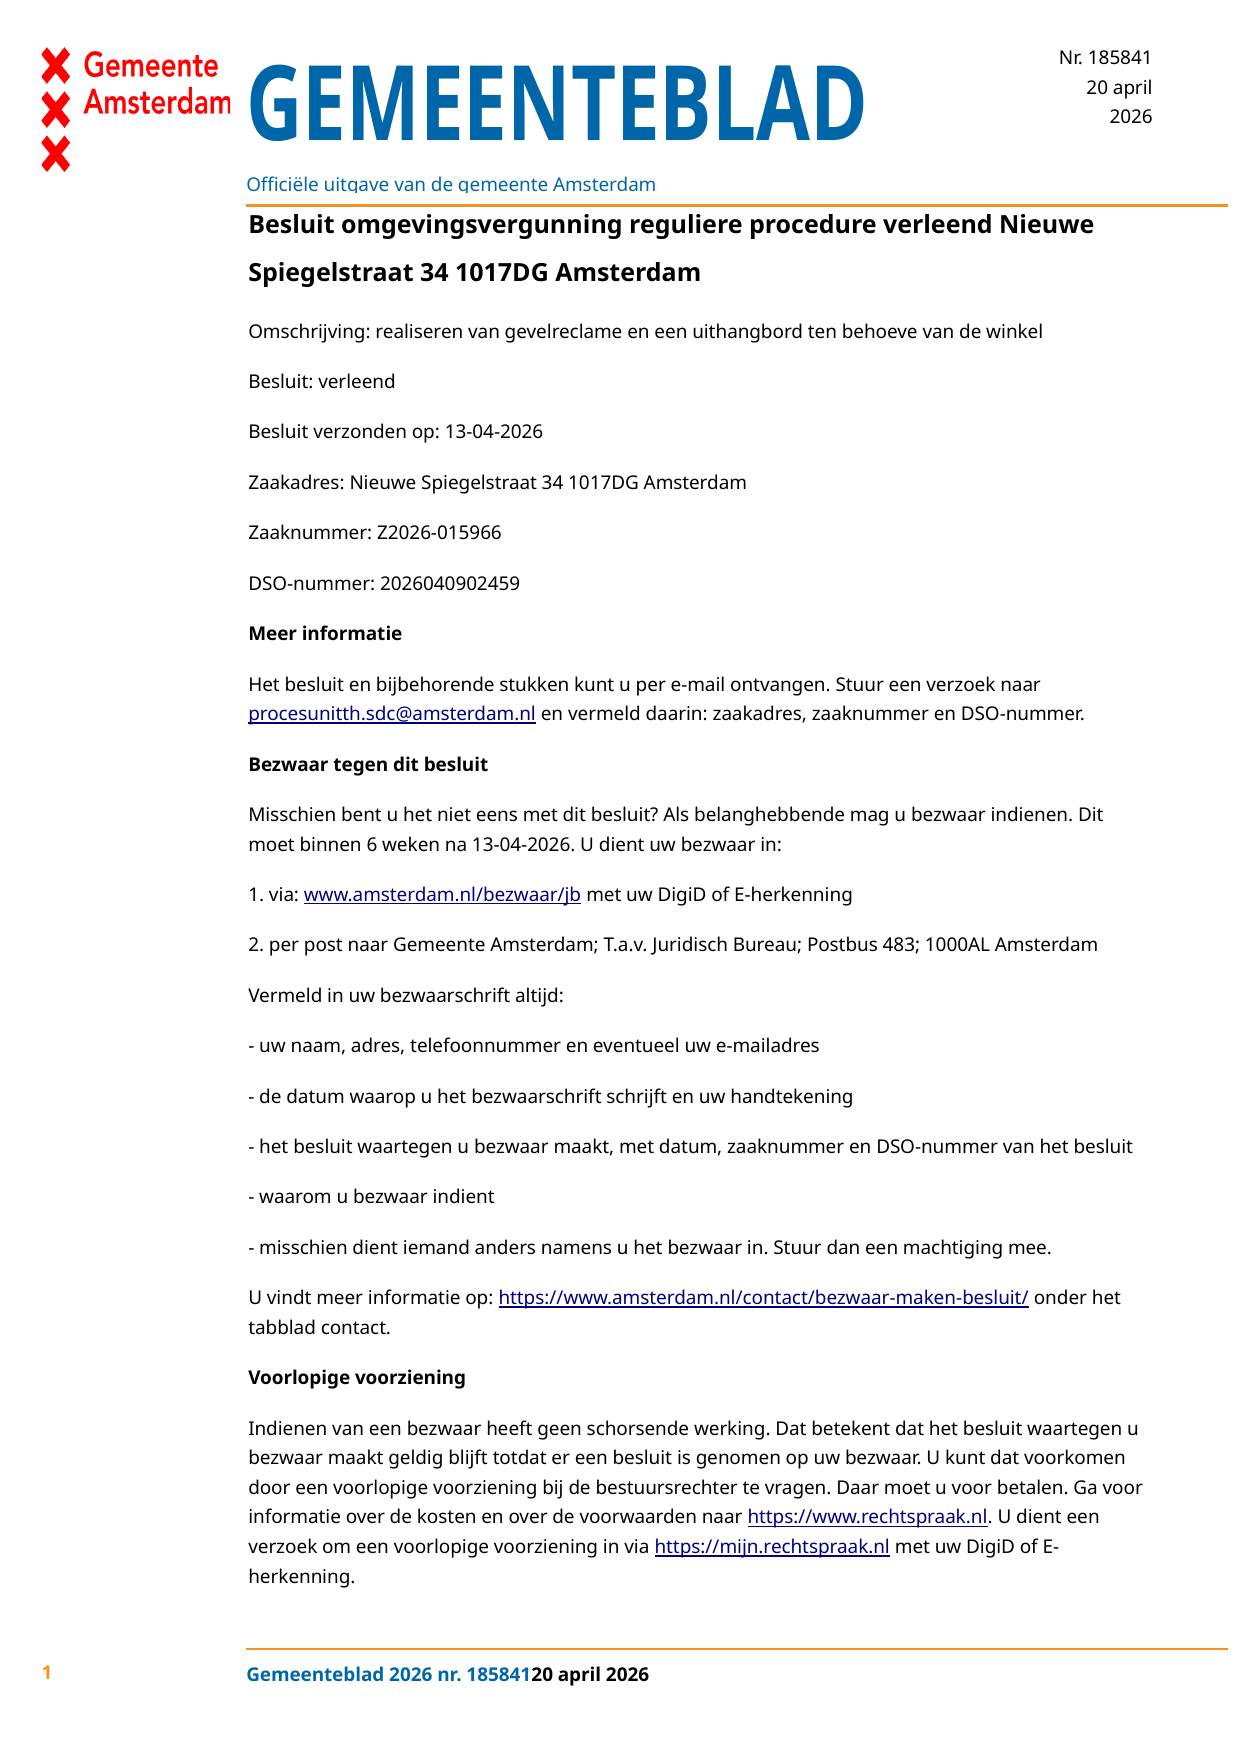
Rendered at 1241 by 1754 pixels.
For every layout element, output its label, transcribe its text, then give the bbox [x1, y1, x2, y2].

text - misschien dient iemand anders namens u het bezwaar in. Stuur dan een machtiging mee. [248, 1234, 1152, 1260]
text - waarom u bezwaar indient [248, 1184, 1152, 1209]
text 2. per post naar Gemeente Amsterdam; T.a.v. Juridisch Bureau; Postbus 483; 1000AL Amsterdam [248, 932, 1152, 957]
text Besluit omgevingsvergunning reguliere procedure verleend Nieuwe Spiegelstraat 34 1017DG Amsterdam [248, 207, 1152, 288]
text Omschrijving: realiseren van gevelreclame en een uithangbord ten behoeve van de winkel [248, 318, 1152, 344]
text - het besluit waartegen u bezwaar maakt, met datum, zaaknummer en DSO-nummer van het besluit [248, 1133, 1152, 1159]
text Zaaknummer: Z2026-015966 [248, 519, 1152, 545]
text - de datum waarop u het bezwaarschrift schrijft en uw handtekening [248, 1083, 1152, 1109]
text Bezwaar tegen dit besluit [248, 751, 1152, 777]
text Vermeld in uw bezwaarschrift altijd: [248, 982, 1152, 1008]
text Meer informatie [248, 620, 1152, 646]
text DSO-nummer: 2026040902459 [248, 570, 1152, 596]
text - uw naam, adres, telefoonnummer en eventueel uw e-mailadres [248, 1032, 1152, 1058]
text Zaakadres: Nieuwe Spiegelstraat 34 1017DG Amsterdam [248, 469, 1152, 495]
picture [41, 47, 231, 172]
text U vindt meer informatie op: https://www.amsterdam.nl/contact/bezwaar-maken-besluit/ onder het tabblad contact. [248, 1284, 1152, 1340]
text Besluit: verleend [248, 368, 1152, 394]
text Besluit verzonden op: 13-04-2026 [248, 419, 1152, 444]
text Misschien bent u het niet eens met dit besluit? Als belanghebbende mag u bezwaar indienen. Dit moet binnen 6 weken na 13-04-2026. U dient uw bezwaar in: [248, 801, 1152, 857]
text Het besluit en bijbehorende stukken kunt u per e-mail ontvangen. Stuur een verzoek naar procesunitth.sdc@amsterdam.nl en vermeld daarin: zaakadres, zaaknummer en DSO-nummer. [248, 671, 1152, 726]
text Indienen van een bezwaar heeft geen schorsende werking. Dat betekent dat het besluit waartegen u bezwaar maakt geldig blijft totdat er een besluit is genomen op uw bezwaar. U kunt dat voorkomen door een voorlopige voorziening bij de bestuursrechter te vragen. Daar moet u voor betalen. Ga voor informatie over de kosten en over de voorwaarden naar https://www.rechtspraak.nl. U dient een verzoek om een voorlopige voorziening in via https://mijn.rechtspraak.nl met uw DigiD of E-herkenning. [248, 1415, 1152, 1589]
text 1. via: www.amsterdam.nl/bezwaar/jb met uw DigiD of E-herkenning [248, 881, 1152, 907]
text Voorlopige voorziening [248, 1364, 1152, 1390]
